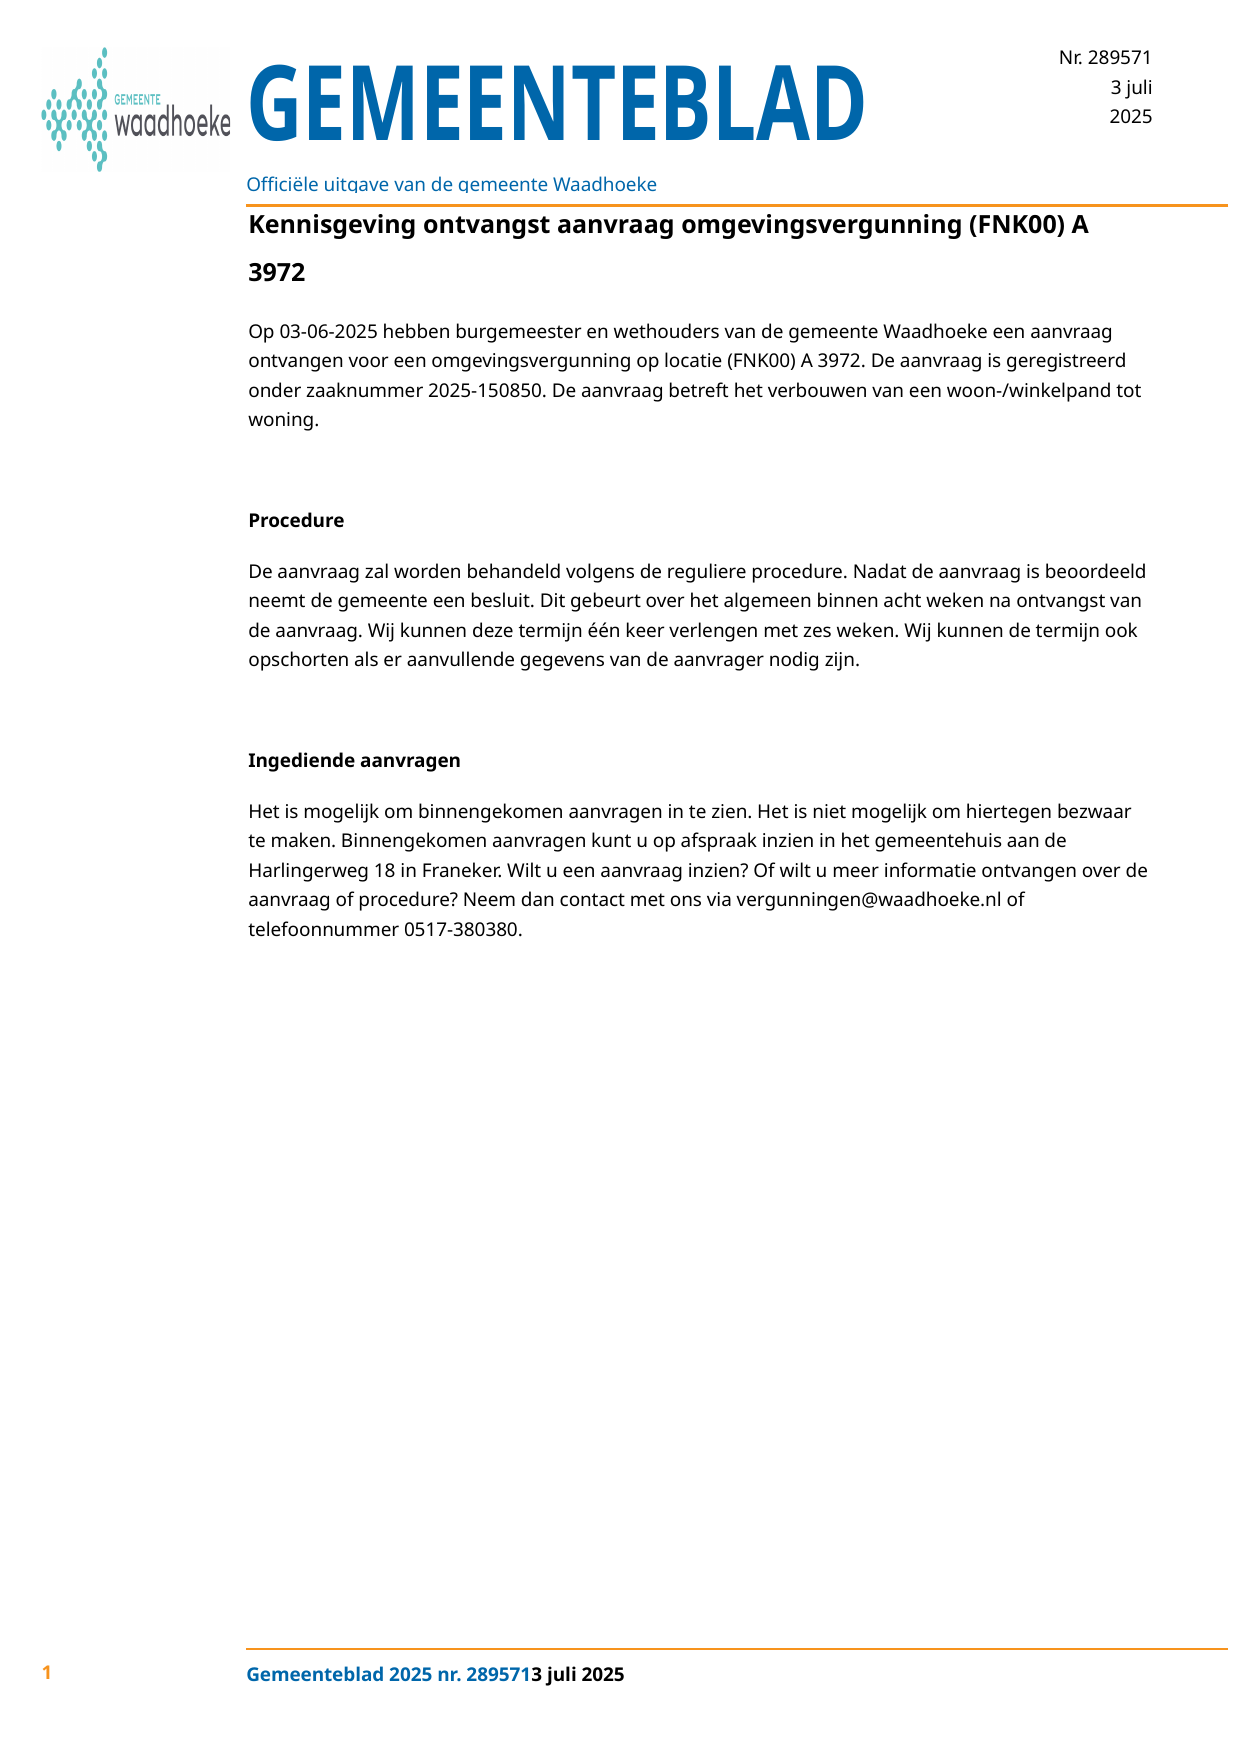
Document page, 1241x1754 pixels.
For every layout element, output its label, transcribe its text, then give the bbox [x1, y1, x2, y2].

text Het is mogelijk om binnengekomen aanvragen in te zien. Het is niet mogelijk om hiertegen bezwaar te maken. Binnengekomen aanvragen kunt u op afspraak inzien in het gemeentehuis aan de Harlingerweg 18 in Franeker. Wilt u een aanvraag inzien? Of wilt u meer informatie ontvangen over de aanvraag of procedure? Neem dan contact met ons via vergunningen@waadhoeke.nl of telefoonnummer 0517-380380. [248, 798, 1152, 942]
text Op 03-06-2025 hebben burgemeester en wethouders van de gemeente Waadhoeke een aanvraag ontvangen voor een omgevingsvergunning op locatie (FNK00) A 3972. De aanvraag is geregistreerd onder zaaknummer 2025-150850. De aanvraag betreft het verbouwen van een woon-/winkelpand tot woning. [248, 318, 1152, 432]
text Kennisgeving ontvangst aanvraag omgevingsvergunning (FNK00) A 3972 [248, 207, 1152, 288]
text Ingediende aanvragen [248, 747, 1152, 773]
picture [41, 47, 231, 172]
text De aanvraag zal worden behandeld volgens de reguliere procedure. Nadat de aanvraag is beoordeeld neemt de gemeente een besluit. Dit gebeurt over het algemeen binnen acht weken na ontvangst van de aanvraag. Wij kunnen deze termijn één keer verlengen met zes weken. Wij kunnen de termijn ook opschorten als er aanvullende gegevens van de aanvrager nodig zijn. [248, 558, 1152, 672]
text Procedure [248, 507, 1152, 533]
